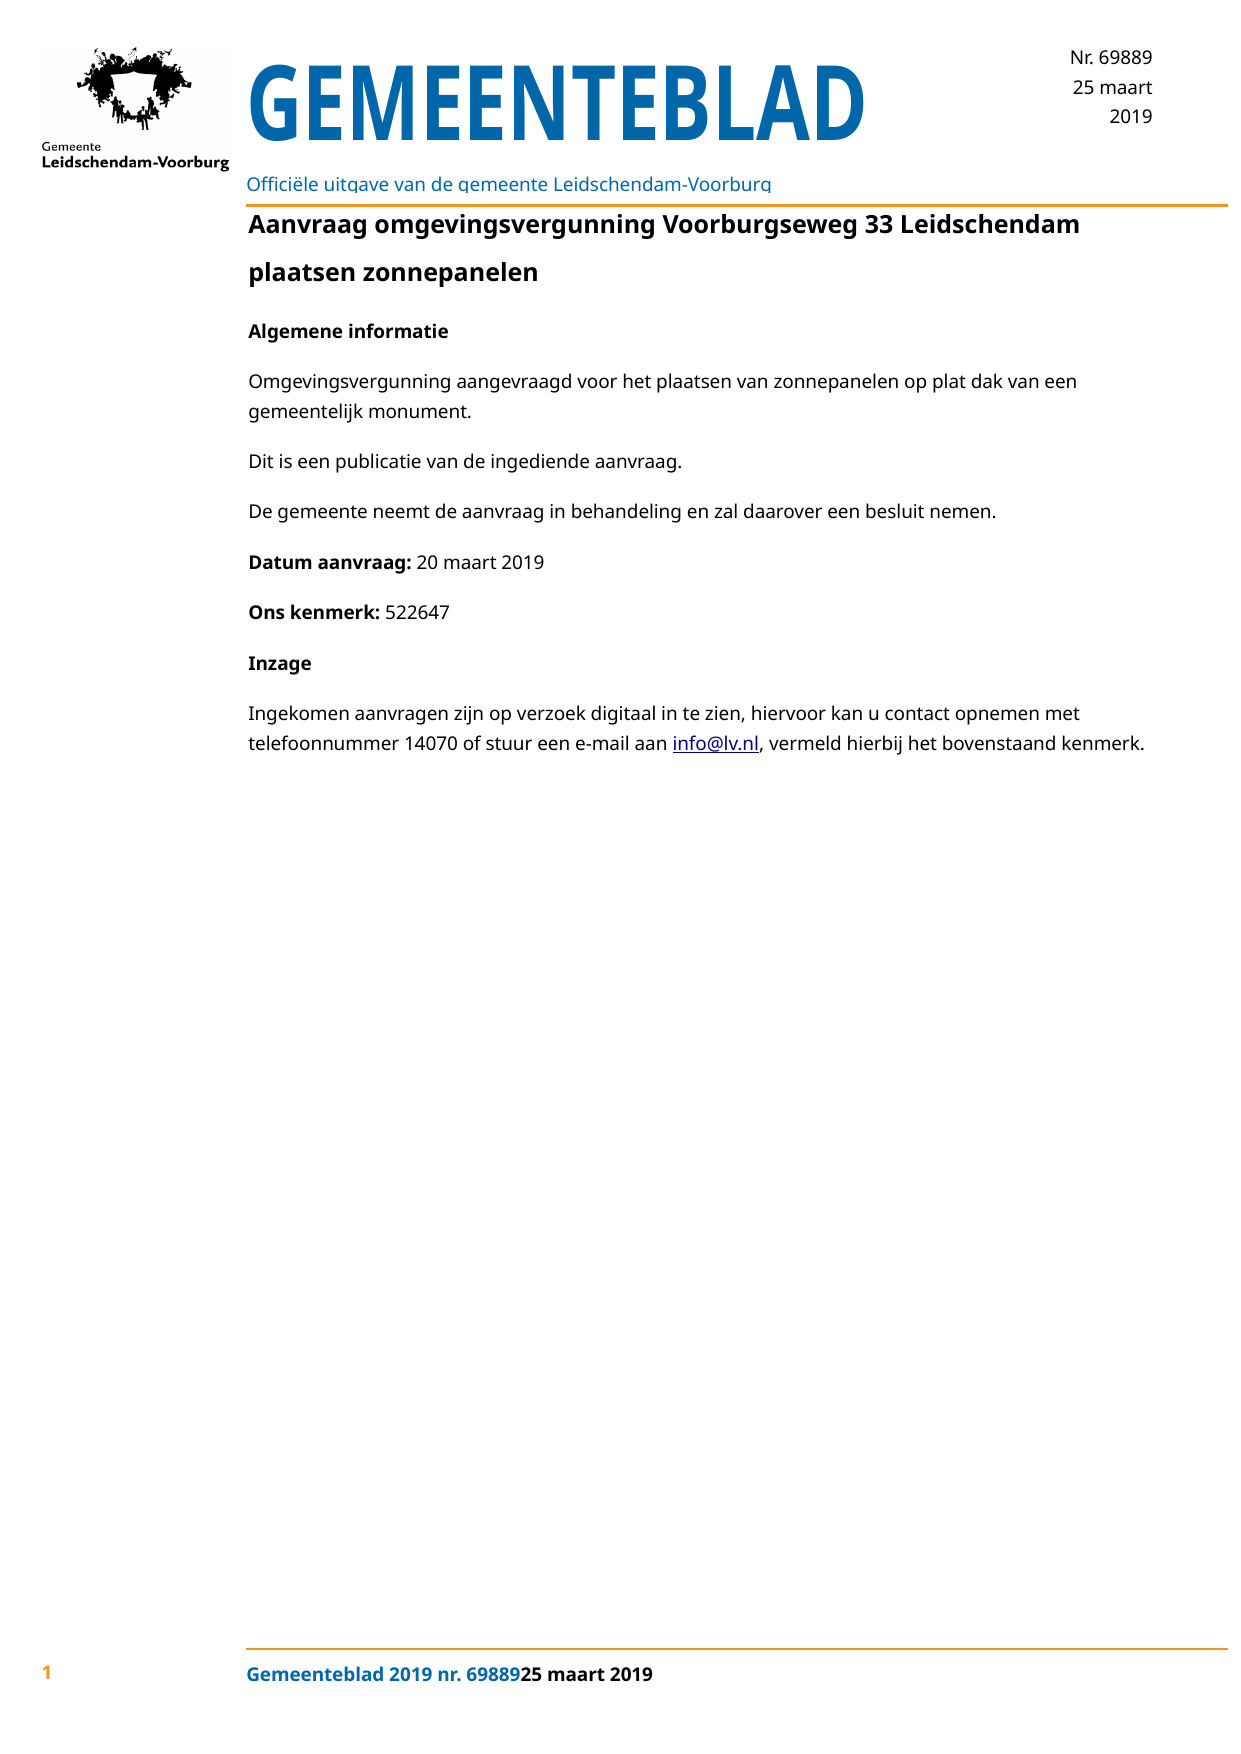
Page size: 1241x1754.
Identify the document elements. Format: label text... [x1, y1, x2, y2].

text Inzage [248, 650, 1152, 676]
text Dit is een publicatie van de ingediende aanvraag. [248, 448, 1152, 474]
text Algemene informatie [248, 318, 1152, 344]
text Ingekomen aanvragen zijn op verzoek digitaal in te zien, hiervoor kan u contact opnemen met telefoonnummer 14070 of stuur een e-mail aan info@lv.nl, vermeld hierbij het bovenstaand kenmerk. [248, 700, 1152, 756]
text Ons kenmerk: 522647 [248, 599, 1152, 625]
text Omgevingsvergunning aangevraagd voor het plaatsen van zonnepanelen op plat dak van een gemeentelijk monument. [248, 368, 1152, 424]
picture [41, 47, 231, 172]
text Aanvraag omgevingsvergunning Voorburgseweg 33 Leidschendam plaatsen zonnepanelen [248, 207, 1152, 288]
text Datum aanvraag: 20 maart 2019 [248, 549, 1152, 575]
text De gemeente neemt de aanvraag in behandeling en zal daarover een besluit nemen. [248, 499, 1152, 524]
